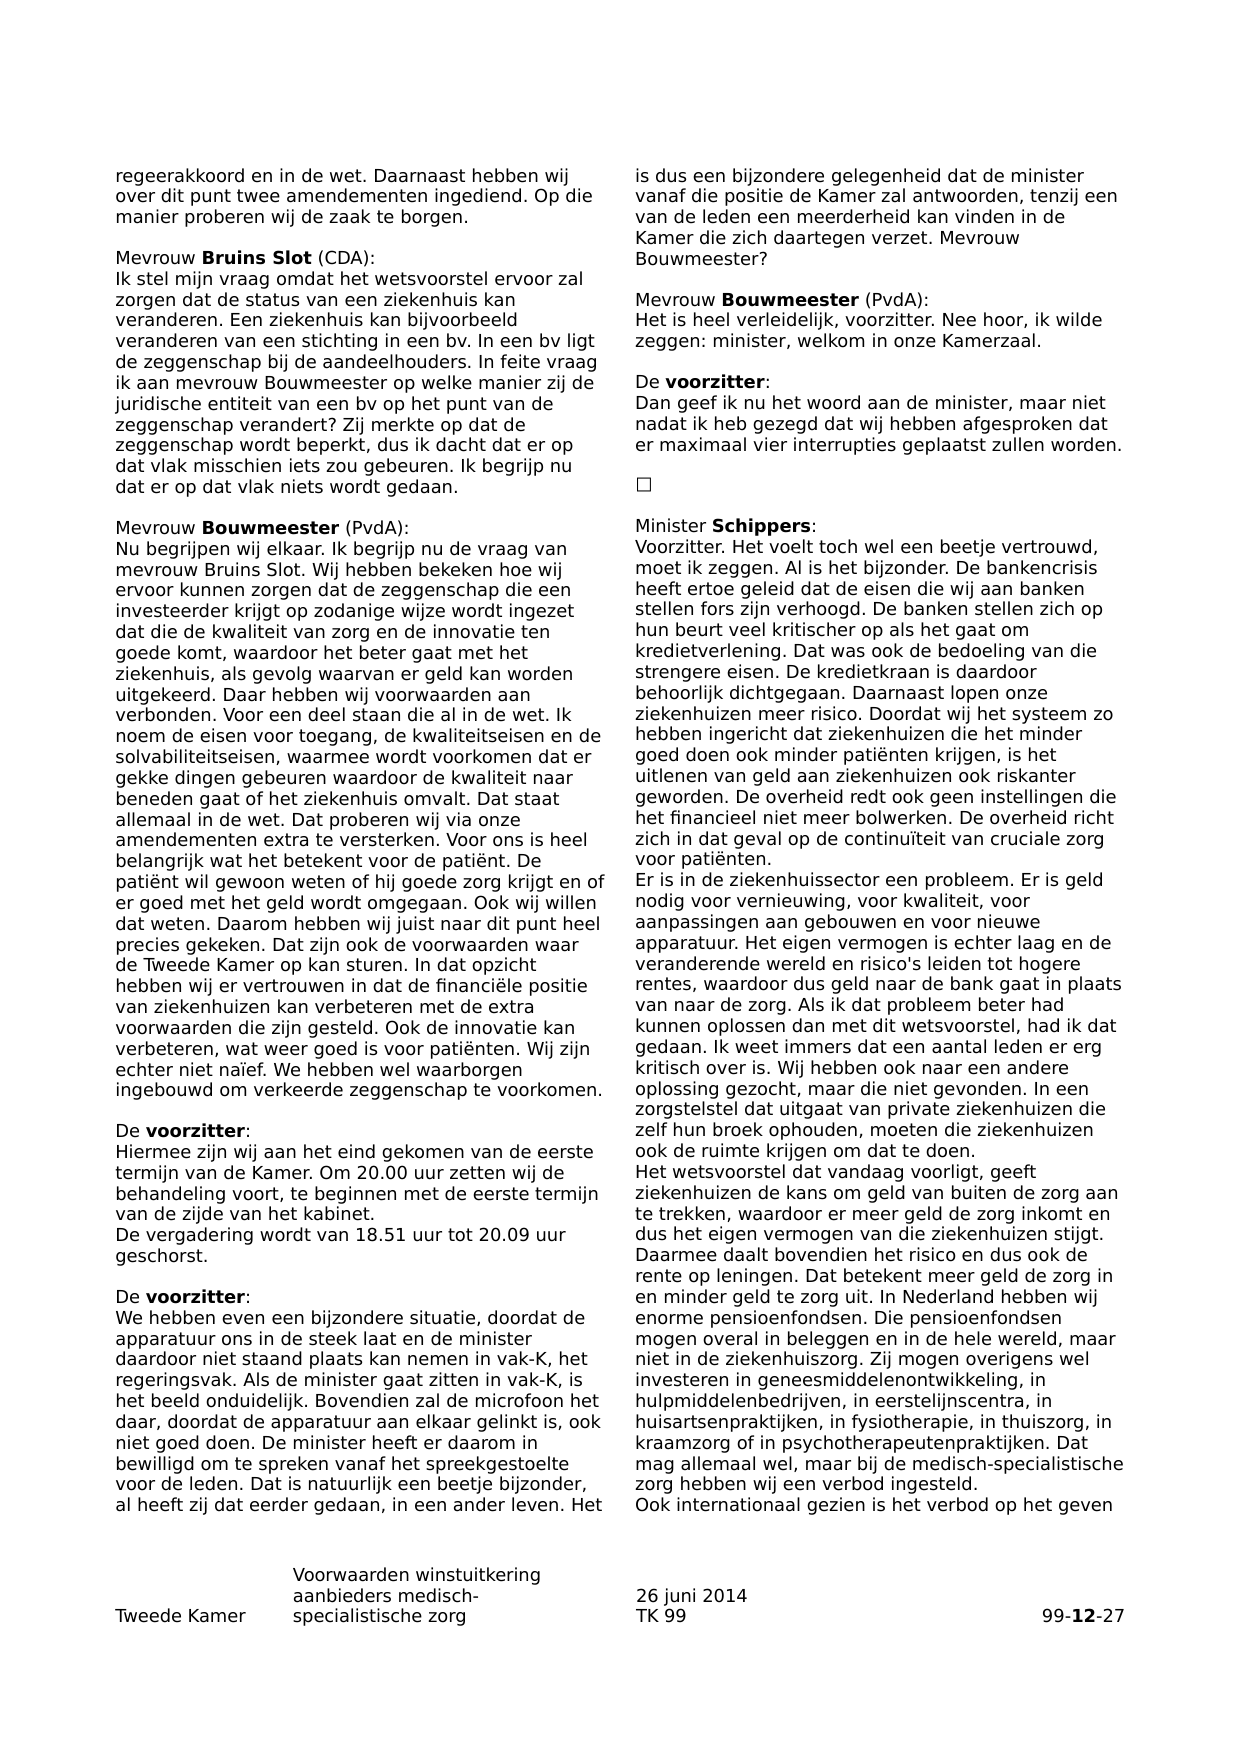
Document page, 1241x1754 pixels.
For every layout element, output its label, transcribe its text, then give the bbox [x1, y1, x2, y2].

text Hiermee zijn wij aan het eind gekomen van de eerste termijn van de Kamer. Om 20.00 uur zetten wij de behandeling voort, te beginnen met de eerste termijn van de zijde van het kabinet. [115, 1142, 605, 1225]
text Ik stel mijn vraag omdat het wetsvoorstel ervoor zal zorgen dat de status van een ziekenhuis kan veranderen. Een ziekenhuis kan bijvoorbeeld veranderen van een stichting in een bv. In een bv ligt de zeggenschap bij de aandeelhouders. In feite vraag ik aan mevrouw Bouwmeester op welke manier zij de juridische entiteit van een bv op het punt van de zeggenschap verandert? Zij merkte op dat de zeggenschap wordt beperkt, dus ik dacht dat er op dat vlak misschien iets zou gebeuren. Ik begrijp nu dat er op dat vlak niets wordt gedaan. [115, 268, 605, 498]
text Het is heel verleidelijk, voorzitter. Nee hoor, ik wilde zeggen: minister, welkom in onze Kamerzaal. [635, 310, 1125, 352]
text Mevrouw Bouwmeester (PvdA): [635, 289, 1125, 310]
text Ook internationaal gezien is het verbod op het geven [635, 1495, 1125, 1516]
text De voorzitter: [115, 1287, 605, 1307]
text ⬜ [635, 475, 1125, 496]
text Er is in de ziekenhuissector een probleem. Er is geld nodig voor vernieuwing, voor kwaliteit, voor aanpassingen aan gebouwen en voor nieuwe apparatuur. Het eigen vermogen is echter laag en de veranderende wereld en risico's leiden tot hogere rentes, waardoor dus geld naar de bank gaat in plaats van naar de zorg. Als ik dat probleem beter had kunnen oplossen dan met dit wetsvoorstel, had ik dat gedaan. Ik weet immers dat een aantal leden er erg kritisch over is. Wij hebben ook naar een andere oplossing gezocht, maar die niet gevonden. In een zorgstelstel dat uitgaat van private ziekenhuizen die zelf hun broek ophouden, moeten die ziekenhuizen ook de ruimte krijgen om dat te doen. [635, 870, 1125, 1162]
text Dan geef ik nu het woord aan de minister, maar niet nadat ik heb gezegd dat wij hebben afgesproken dat er maximaal vier interrupties geplaatst zullen worden. [635, 393, 1125, 455]
text is dus een bijzondere gelegenheid dat de minister vanaf die positie de Kamer zal antwoorden, tenzij een van de leden een meerderheid kan vinden in de Kamer die zich daartegen verzet. Mevrouw Bouwmeester? [635, 165, 1125, 269]
text We hebben even een bijzondere situatie, doordat de apparatuur ons in de steek laat en de minister daardoor niet staand plaats kan nemen in vak-K, het regeringsvak. Als de minister gaat zitten in vak-K, is het beeld onduidelijk. Bovendien zal de microfoon het daar, doordat de apparatuur aan elkaar gelinkt is, ook niet goed doen. De minister heeft er daarom in bewilligd om te spreken vanaf het spreekgestoelte voor de leden. Dat is natuurlijk een beetje bijzonder, al heeft zij dat eerder gedaan, in een ander leven. Het [115, 1307, 605, 1516]
text Mevrouw Bouwmeester (PvdA): [115, 518, 605, 538]
text regeerakkoord en in de wet. Daarnaast hebben wij over dit punt twee amendementen ingediend. Op die manier proberen wij de zaak te borgen. [115, 165, 605, 228]
text Het wetsvoorstel dat vandaag voorligt, geeft ziekenhuizen de kans om geld van buiten de zorg aan te trekken, waardoor er meer geld de zorg inkomt en dus het eigen vermogen van die ziekenhuizen stijgt. Daarmee daalt bovendien het risico en dus ook de rente op leningen. Dat betekent meer geld de zorg in en minder geld te zorg uit. In Nederland hebben wij enorme pensioenfondsen. Die pensioenfondsen mogen overal in beleggen en in de hele wereld, maar niet in de ziekenhuiszorg. Zij mogen overigens wel investeren in geneesmiddelenontwikkeling, in hulpmiddelenbedrijven, in eerstelijnscentra, in huisartsenpraktijken, in fysiotherapie, in thuiszorg, in kraamzorg of in psychotherapeutenpraktijken. Dat mag allemaal wel, maar bij de medisch-specialistische zorg hebben wij een verbod ingesteld. [635, 1162, 1125, 1495]
text De voorzitter: [115, 1121, 605, 1142]
text Minister Schippers: [635, 516, 1125, 537]
text De voorzitter: [635, 372, 1125, 393]
text Nu begrijpen wij elkaar. Ik begrijp nu de vraag van mevrouw Bruins Slot. Wij hebben bekeken hoe wij ervoor kunnen zorgen dat de zeggenschap die een investeerder krijgt op zodanige wijze wordt ingezet dat die de kwaliteit van zorg en de innovatie ten goede komt, waardoor het beter gaat met het ziekenhuis, als gevolg waarvan er geld kan worden uitgekeerd. Daar hebben wij voorwaarden aan verbonden. Voor een deel staan die al in de wet. Ik noem de eisen voor toegang, de kwaliteitseisen en de solvabiliteitseisen, waarmee wordt voorkomen dat er gekke dingen gebeuren waardoor de kwaliteit naar beneden gaat of het ziekenhuis omvalt. Dat staat allemaal in de wet. Dat proberen wij via onze amendementen extra te versterken. Voor ons is heel belangrijk wat het betekent voor de patiënt. De patiënt wil gewoon weten of hij goede zorg krijgt en of er goed met het geld wordt omgegaan. Ook wij willen dat weten. Daarom hebben wij juist naar dit punt heel precies gekeken. Dat zijn ook de voorwaarden waar de Tweede Kamer op kan sturen. In dat opzicht hebben wij er vertrouwen in dat de financiële positie van ziekenhuizen kan verbeteren met de extra voorwaarden die zijn gesteld. Ook de innovatie kan verbeteren, wat weer goed is voor patiënten. Wij zijn echter niet naïef. We hebben wel waarborgen ingebouwd om verkeerde zeggenschap te voorkomen. [115, 538, 605, 1101]
text De vergadering wordt van 18.51 uur tot 20.09 uur geschorst. [115, 1225, 605, 1267]
text Voorzitter. Het voelt toch wel een beetje vertrouwd, moet ik zeggen. Al is het bijzonder. De bankencrisis heeft ertoe geleid dat de eisen die wij aan banken stellen fors zijn verhoogd. De banken stellen zich op hun beurt veel kritischer op als het gaat om kredietverlening. Dat was ook de bedoeling van die strengere eisen. De kredietkraan is daardoor behoorlijk dichtgegaan. Daarnaast lopen onze ziekenhuizen meer risico. Doordat wij het systeem zo hebben ingericht dat ziekenhuizen die het minder goed doen ook minder patiënten krijgen, is het uitlenen van geld aan ziekenhuizen ook riskanter geworden. De overheid redt ook geen instellingen die het financieel niet meer bolwerken. De overheid richt zich in dat geval op de continuïteit van cruciale zorg voor patiënten. [635, 537, 1125, 870]
text Mevrouw Bruins Slot (CDA): [115, 248, 605, 268]
